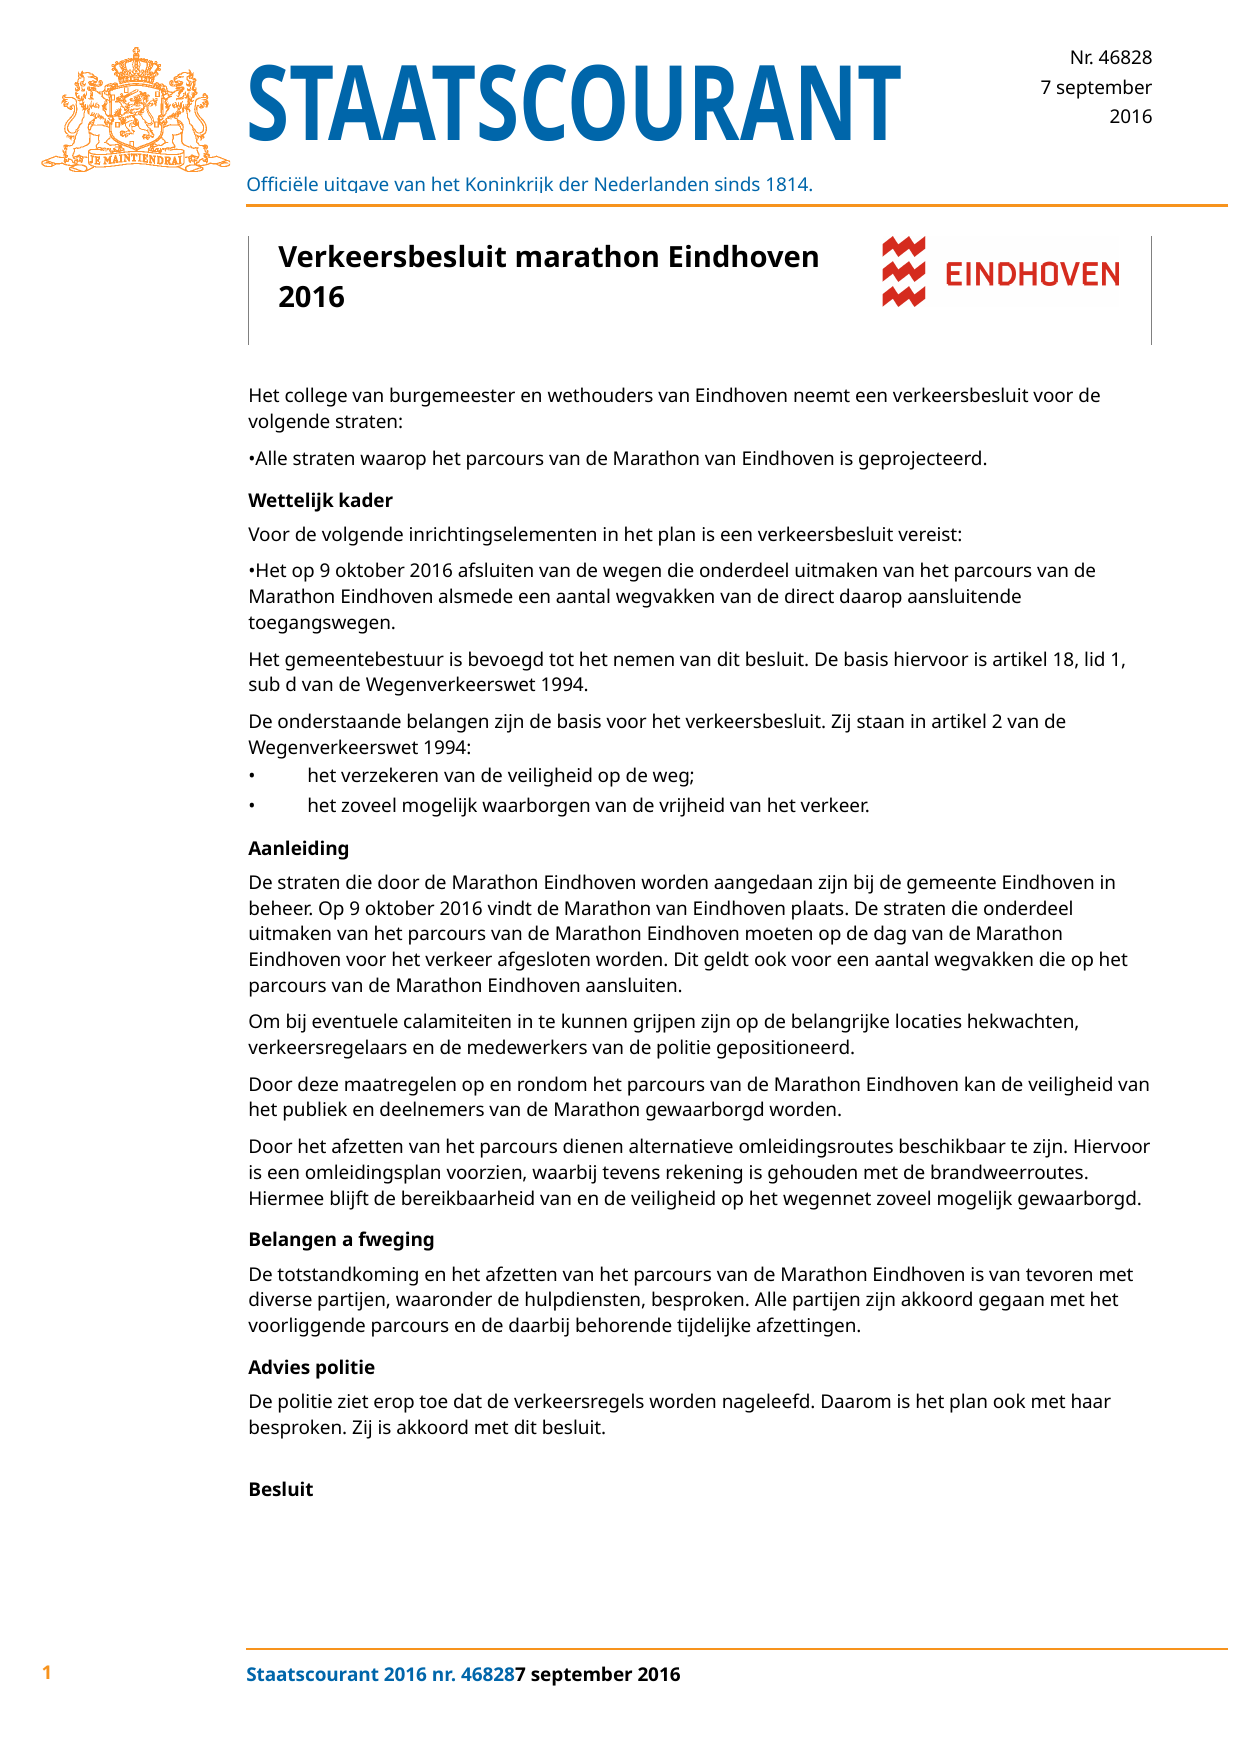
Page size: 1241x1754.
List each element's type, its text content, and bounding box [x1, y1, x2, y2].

text Het gemeentebestuur is bevoegd tot het nemen van dit besluit. De basis hiervoor is artikel 18, lid 1, sub d van de Wegenverkeerswet 1994. [248, 646, 1152, 697]
picture [41, 47, 231, 172]
text Het college van burgemeester en wethouders van Eindhoven neemt een verkeersbesluit voor de volgende straten: [248, 383, 1152, 434]
text Door het afzetten van het parcours dienen alternatieve omleidingsroutes beschikbaar te zijn. Hiervoor is een omleidingsplan voorzien, waarbij tevens rekening is gehouden met de brandweerroutes. Hiermee blijft de bereikbaarheid van en de veiligheid op het wegennet zoveel mogelijk gewaarborgd. [248, 1133, 1152, 1211]
list het zoveel mogelijk waarborgen van de vrijheid van het verkeer. [248, 792, 1152, 817]
text Aanleiding [248, 835, 1152, 861]
text •Het op 9 oktober 2016 afsluiten van de wegen die onderdeel uitmaken van het parcours van de Marathon Eindhoven alsmede een aantal wegvakken van de direct daarop aansluitende toegangswegen. [248, 558, 1152, 635]
table_header [850, 236, 1151, 345]
table_header Verkeersbesluit marathon Eindhoven 2016 [249, 236, 850, 345]
text Advies politie [248, 1354, 1152, 1380]
text Voor de volgende inrichtingselementen in het plan is een verkeersbesluit vereist: [248, 521, 1152, 547]
picture [882, 236, 1119, 307]
text De onderstaande belangen zijn de basis voor het verkeersbesluit. Zij staan in artikel 2 van de Wegenverkeerswet 1994: [248, 708, 1152, 759]
text Belangen a fweging [248, 1227, 1152, 1252]
text Besluit [248, 1477, 1152, 1502]
text De politie ziet erop toe dat de verkeersregels worden nageleefd. Daarom is het plan ook met haar besproken. Zij is akkoord met dit besluit. [248, 1388, 1152, 1439]
list het verzekeren van de veiligheid op de weg; [248, 762, 1152, 788]
text Om bij eventuele calamiteiten in te kunnen grijpen zijn op de belangrijke locaties hekwachten, verkeersregelaars en de medewerkers van de politie gepositioneerd. [248, 1008, 1152, 1060]
text Door deze maatregelen op en rondom het parcours van de Marathon Eindhoven kan de veiligheid van het publiek en deelnemers van de Marathon gewaarborgd worden. [248, 1071, 1152, 1122]
text De totstandkoming en het afzetten van het parcours van de Marathon Eindhoven is van tevoren met diverse partijen, waaronder de hulpdiensten, besproken. Alle partijen zijn akkoord gegaan met het voorliggende parcours en de daarbij behorende tijdelijke afzettingen. [248, 1261, 1152, 1338]
text Wettelijk kader [248, 487, 1152, 513]
text •Alle straten waarop het parcours van de Marathon van Eindhoven is geprojecteerd. [248, 445, 1152, 471]
text De straten die door de Marathon Eindhoven worden aangedaan zijn bij de gemeente Eindhoven in beheer. Op 9 oktober 2016 vindt de Marathon van Eindhoven plaats. De straten die onderdeel uitmaken van het parcours van de Marathon Eindhoven moeten op de dag van de Marathon Eindhoven voor het verkeer afgesloten worden. Dit geldt ook voor een aantal wegvakken die op het parcours van de Marathon Eindhoven aansluiten. [248, 869, 1152, 998]
